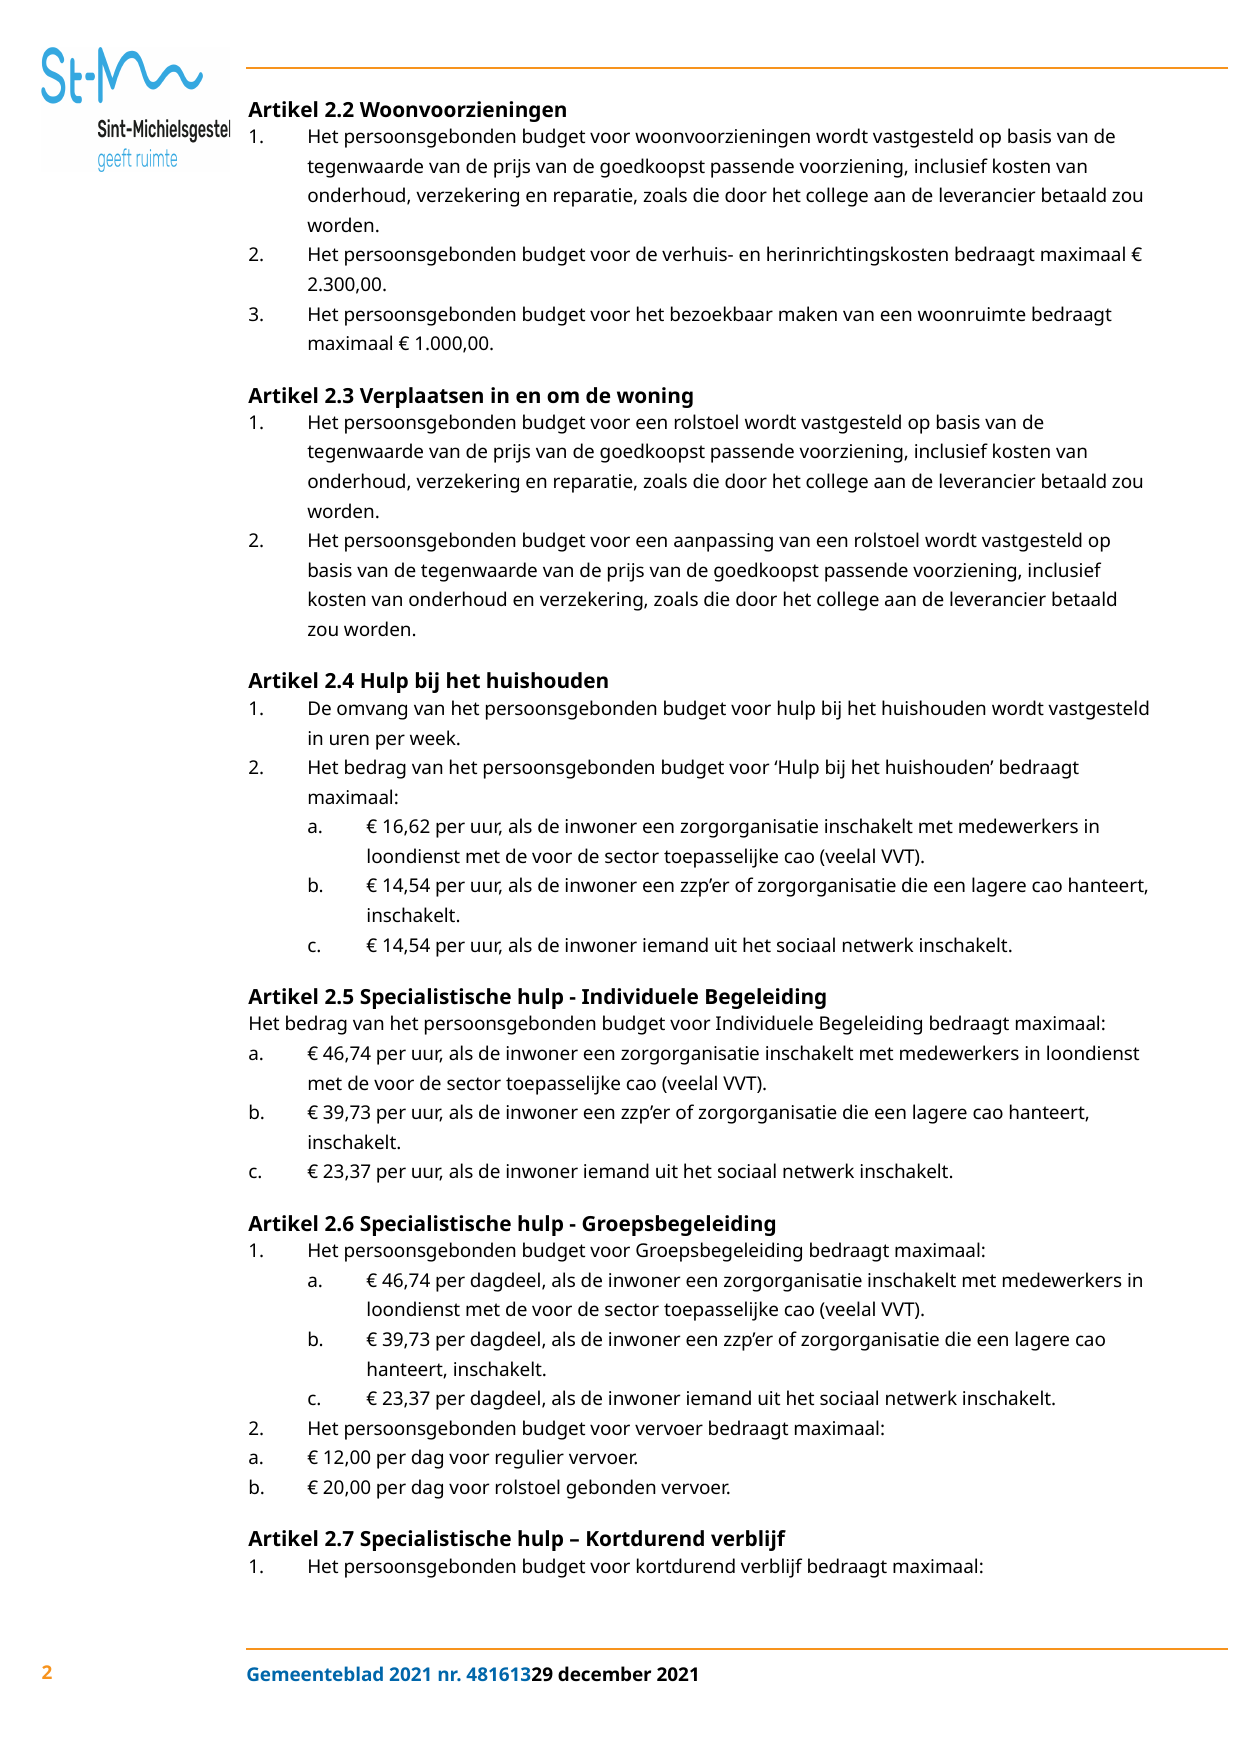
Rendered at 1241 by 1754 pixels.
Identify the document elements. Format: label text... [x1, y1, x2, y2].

list De omvang van het persoonsgebonden budget voor hulp bij het huishouden wordt vastgesteld in uren per week. [248, 695, 1152, 750]
list € 23,37 per dagdeel, als de inwoner iemand uit het sociaal netwerk inschakelt. [307, 1385, 1152, 1411]
list Het persoonsgebonden budget voor een aanpassing van een rolstoel wordt vastgesteld op basis van de tegenwaarde van de prijs van de goedkoopst passende voorziening, inclusief kosten van onderhoud en verzekering, zoals die door het college aan de leverancier betaald zou worden. [248, 527, 1152, 642]
list € 14,54 per uur, als de inwoner een zzp’er of zorgorganisatie die een lagere cao hanteert, inschakelt. [307, 873, 1152, 928]
list Het persoonsgebonden budget voor vervoer bedraagt maximaal: [248, 1415, 1152, 1441]
picture [41, 47, 231, 172]
text Artikel 2.6 Specialistische hulp - Groepsbegeleiding [248, 1209, 1152, 1237]
list € 39,73 per dagdeel, als de inwoner een zzp’er of zorgorganisatie die een lagere cao hanteert, inschakelt. [307, 1326, 1152, 1381]
list € 12,00 per dag voor regulier vervoer. [248, 1444, 1152, 1470]
list € 16,62 per uur, als de inwoner een zorgorganisatie inschakelt met medewerkers in loondienst met de voor de sector toepasselijke cao (veelal VVT). [307, 813, 1152, 869]
list € 14,54 per uur, als de inwoner iemand uit het sociaal netwerk inschakelt. [307, 932, 1152, 957]
text Artikel 2.4 Hulp bij het huishouden [248, 667, 1152, 695]
list Het persoonsgebonden budget voor een rolstoel wordt vastgesteld op basis van de tegenwaarde van de prijs van de goedkoopst passende voorziening, inclusief kosten van onderhoud, verzekering en reparatie, zoals die door het college aan de leverancier betaald zou worden. [248, 409, 1152, 524]
list Het persoonsgebonden budget voor woonvoorzieningen wordt vastgesteld op basis van de tegenwaarde van de prijs van de goedkoopst passende voorziening, inclusief kosten van onderhoud, verzekering en reparatie, zoals die door het college aan de leverancier betaald zou worden. [248, 123, 1152, 238]
list Het bedrag van het persoonsgebonden budget voor ‘Hulp bij het huishouden’ bedraagt maximaal: [248, 754, 1152, 809]
list € 46,74 per dagdeel, als de inwoner een zorgorganisatie inschakelt met medewerkers in loondienst met de voor de sector toepasselijke cao (veelal VVT). [307, 1267, 1152, 1322]
list Het persoonsgebonden budget voor Groepsbegeleiding bedraagt maximaal: [248, 1237, 1152, 1263]
text Artikel 2.2 Woonvoorzieningen [248, 95, 1152, 123]
list € 39,73 per uur, als de inwoner een zzp’er of zorgorganisatie die een lagere cao hanteert, inschakelt. [248, 1099, 1152, 1155]
list Het persoonsgebonden budget voor de verhuis- en herinrichtingskosten bedraagt maximaal € 2.300,00. [248, 242, 1152, 297]
list € 46,74 per uur, als de inwoner een zorgorganisatie inschakelt met medewerkers in loondienst met de voor de sector toepasselijke cao (veelal VVT). [248, 1040, 1152, 1096]
text Artikel 2.5 Specialistische hulp - Individuele Begeleiding [248, 982, 1152, 1011]
text Het bedrag van het persoonsgebonden budget voor Individuele Begeleiding bedraagt maximaal: [248, 1011, 1152, 1036]
list Het persoonsgebonden budget voor kortdurend verblijf bedraagt maximaal: [248, 1553, 1152, 1579]
text Artikel 2.3 Verplaatsen in en om de woning [248, 381, 1152, 409]
list Het persoonsgebonden budget voor het bezoekbaar maken van een woonruimte bedraagt maximaal € 1.000,00. [248, 301, 1152, 356]
list € 20,00 per dag voor rolstoel gebonden vervoer. [248, 1474, 1152, 1500]
text Artikel 2.7 Specialistische hulp – Kortdurend verblijf [248, 1524, 1152, 1553]
list € 23,37 per uur, als de inwoner iemand uit het sociaal netwerk inschakelt. [248, 1158, 1152, 1184]
